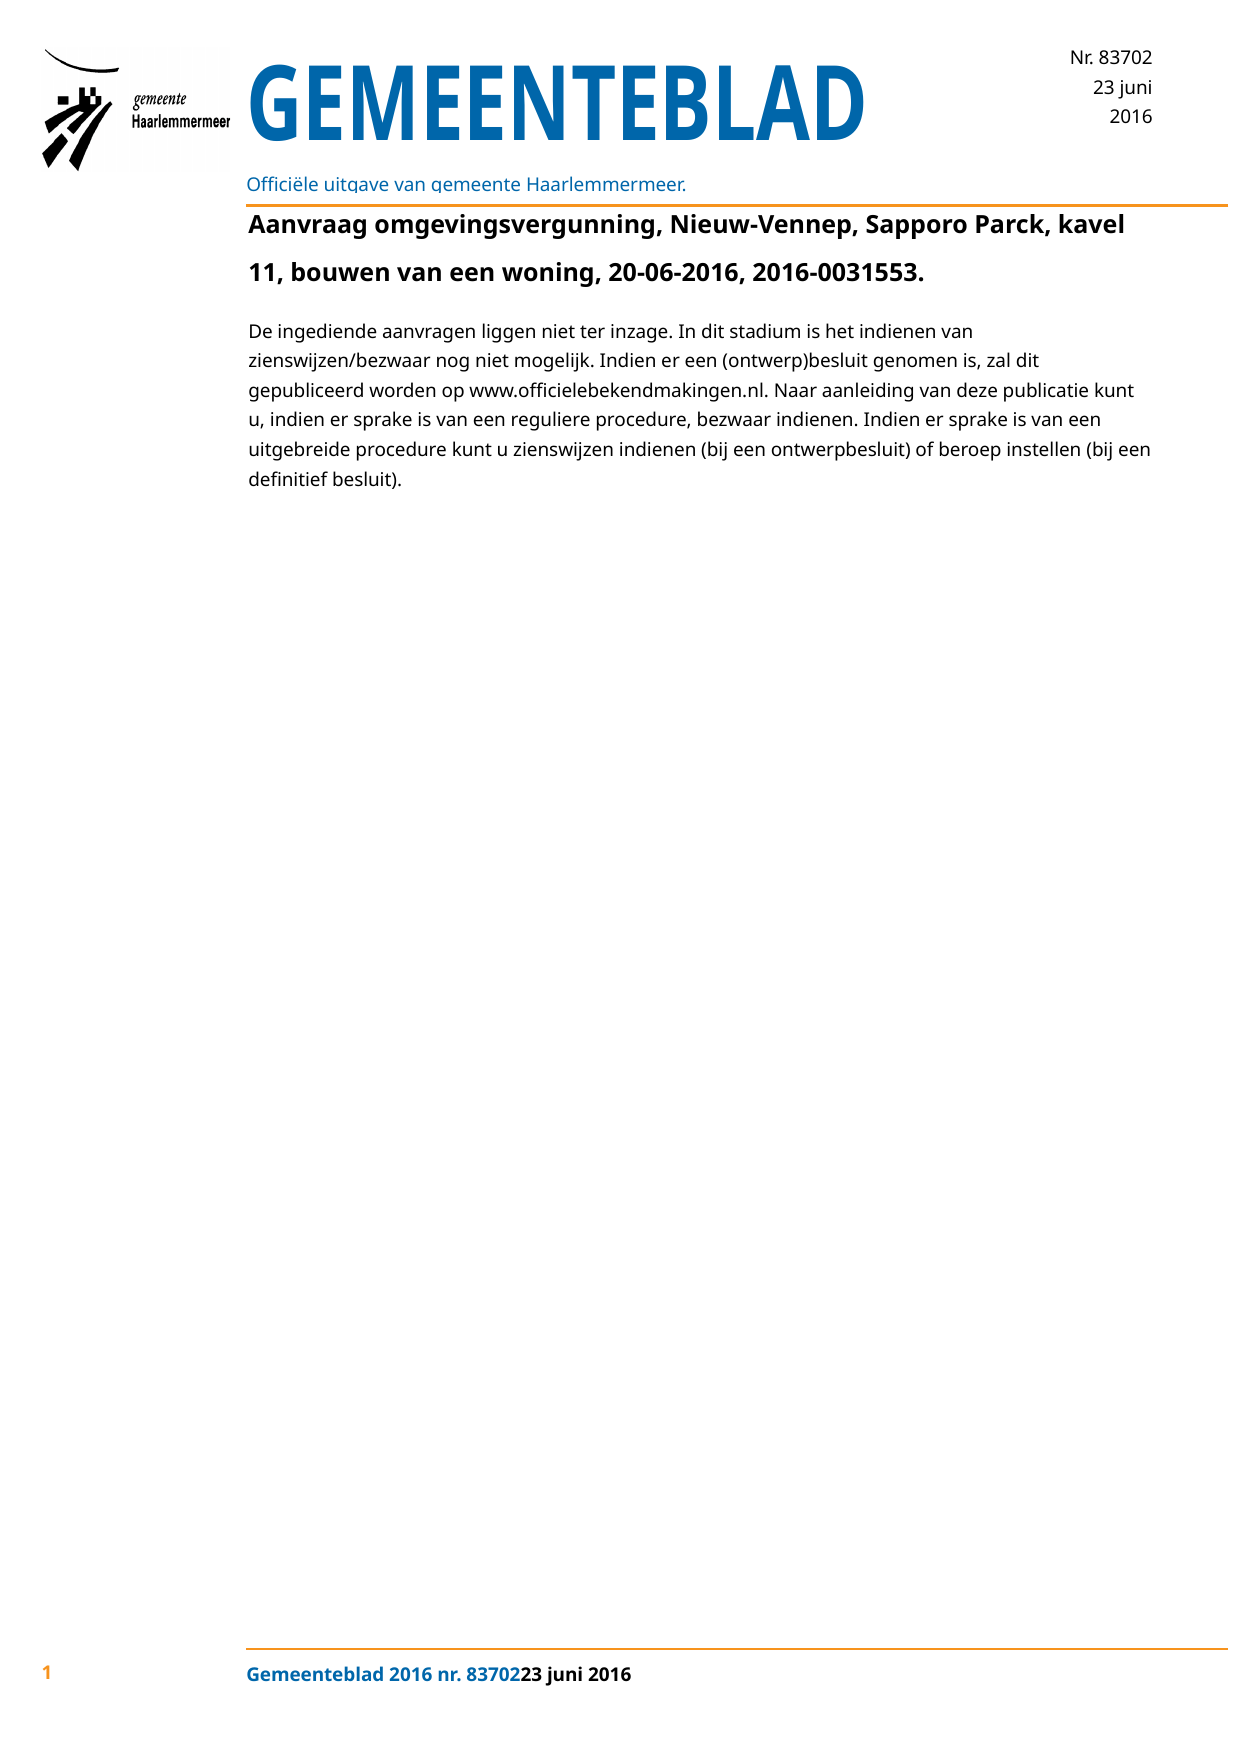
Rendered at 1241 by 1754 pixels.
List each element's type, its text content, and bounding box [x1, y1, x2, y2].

text De ingediende aanvragen liggen niet ter inzage. In dit stadium is het indienen van zienswijzen/bezwaar nog niet mogelijk. Indien er een (ontwerp)besluit genomen is, zal dit gepubliceerd worden op www.officielebekendmakingen.nl. Naar aanleiding van deze publicatie kunt u, indien er sprake is van een reguliere procedure, bezwaar indienen. Indien er sprake is van een uitgebreide procedure kunt u zienswijzen indienen (bij een ontwerpbesluit) of beroep instellen (bij een definitief besluit). [248, 318, 1152, 492]
picture [41, 47, 231, 172]
text Aanvraag omgevingsvergunning, Nieuw-Vennep, Sapporo Parck, kavel 11, bouwen van een woning, 20-06-2016, 2016-0031553. [248, 207, 1152, 288]
